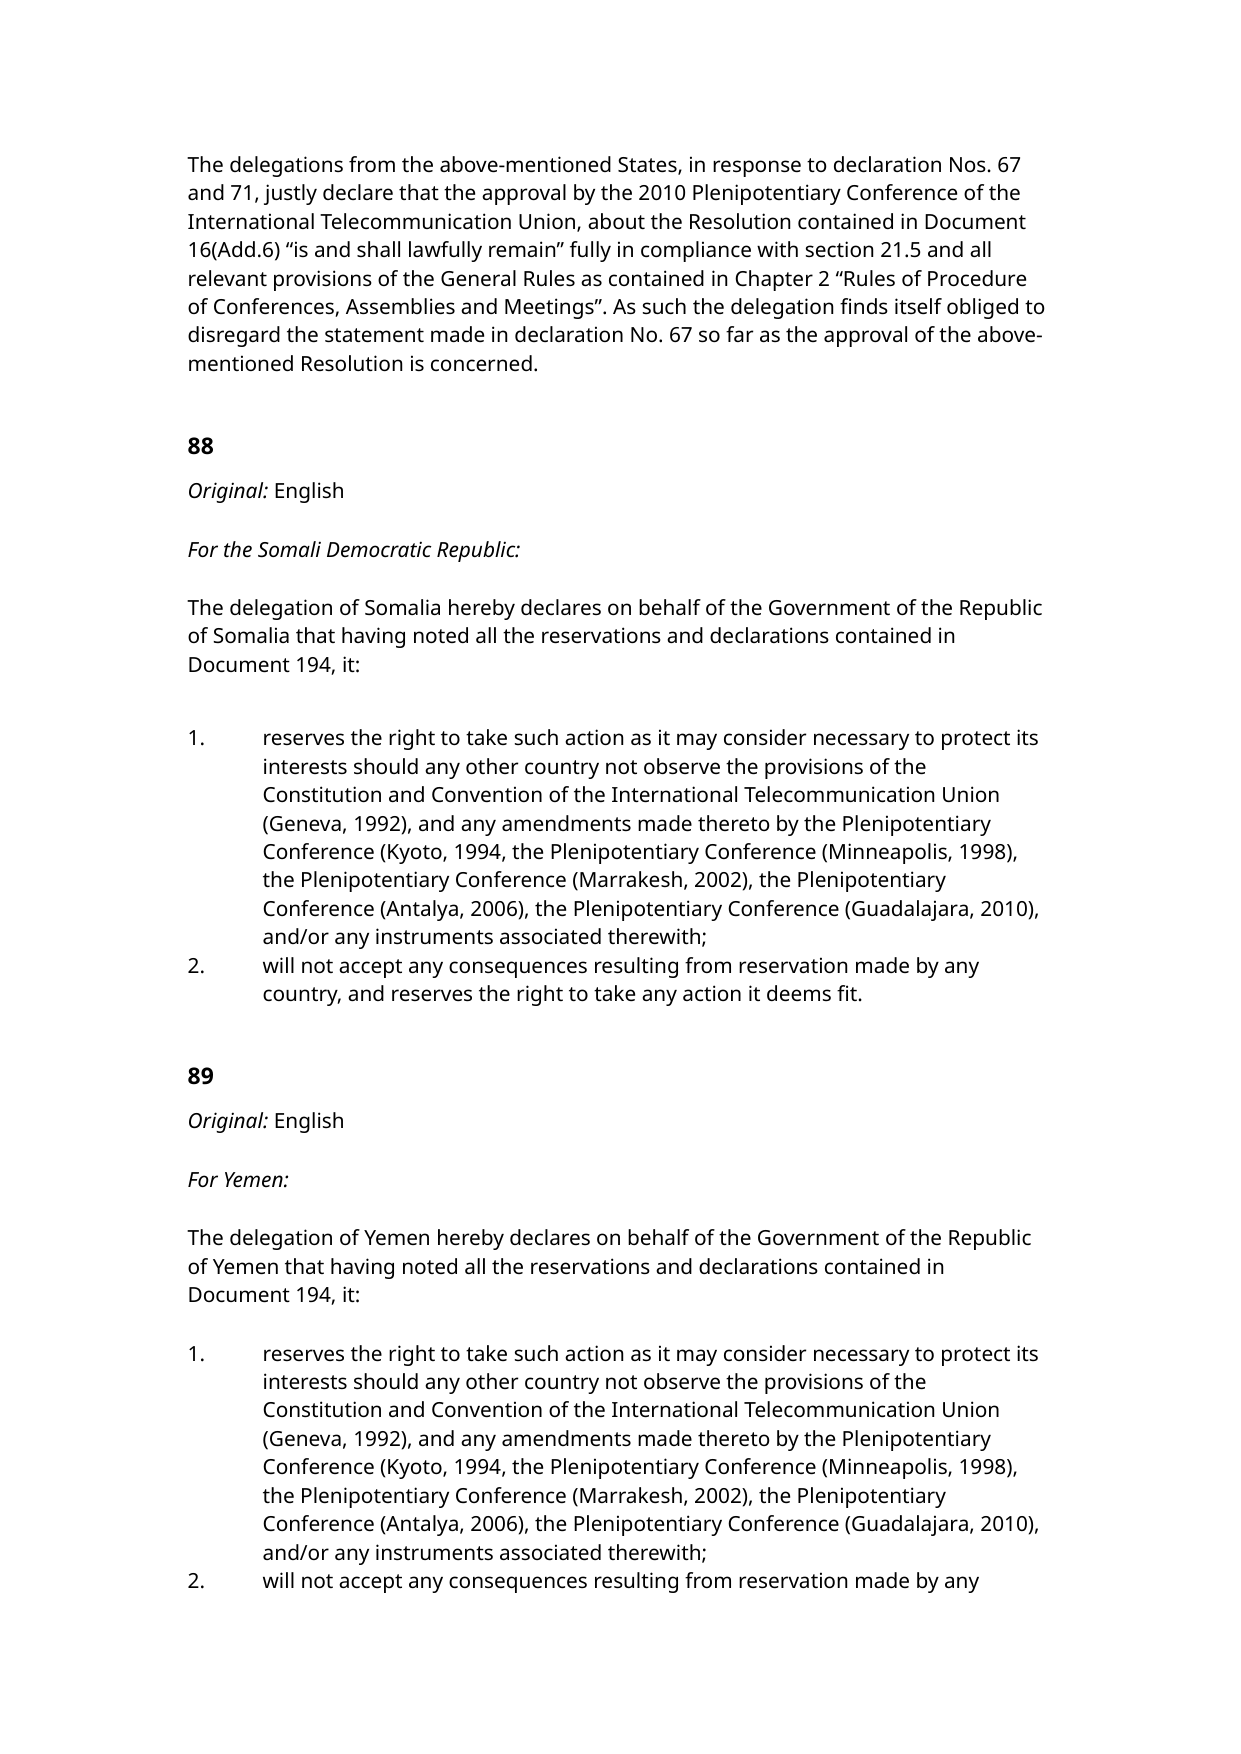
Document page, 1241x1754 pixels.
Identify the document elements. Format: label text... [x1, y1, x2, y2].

list reserves the right to take such action as it may consider necessary to protect its interests should any other country not observe the provisions of the Constitution and Convention of the International Telecommunication Union (Geneva, 1992), and any amendments made thereto by the Plenipotentiary Conference (Kyoto, 1994, the Plenipotentiary Conference (Minneapolis, 1998), the Plenipotentiary Conference (Marrakesh, 2002), the Plenipotentiary Conference (Antalya, 2006), the Plenipotentiary Conference (Guadalajara, 2010), and/or any instruments associated therewith; [187, 723, 1053, 951]
subtitle 89 [187, 1060, 1053, 1092]
text The delegation of Yemen hereby declares on behalf of the Government of the Republic of Yemen that having noted all the reservations and declarations contained in Document 194, it: [187, 1223, 1053, 1309]
text The delegation of Somalia hereby declares on behalf of the Government of the Republic of Somalia that having noted all the reservations and declarations contained in Document 194, it: [187, 593, 1053, 678]
subtitle 88 [187, 430, 1053, 461]
list reserves the right to take such action as it may consider necessary to protect its interests should any other country not observe the provisions of the Constitution and Convention of the International Telecommunication Union (Geneva, 1992), and any amendments made thereto by the Plenipotentiary Conference (Kyoto, 1994, the Plenipotentiary Conference (Minneapolis, 1998), the Plenipotentiary Conference (Marrakesh, 2002), the Plenipotentiary Conference (Antalya, 2006), the Plenipotentiary Conference (Guadalajara, 2010), and/or any instruments associated therewith; [187, 1339, 1053, 1566]
text For the Somali Democratic Republic: [187, 535, 1053, 563]
text Original: English [187, 1107, 1053, 1135]
list will not accept any consequences resulting from reservation made by any country, and reserves the right to take any action it deems fit. [187, 951, 1053, 1008]
list will not accept any consequences resulting from reservation made by any [187, 1566, 1053, 1595]
text The delegations from the above-mentioned States, in response to declaration Nos. 67 and 71, justly declare that the approval by the 2010 Plenipotentiary Conference of the International Telecommunication Union, about the Resolution contained in Document 16(Add.6) “is and shall lawfully remain” fully in compliance with section 21.5 and all relevant provisions of the General Rules as contained in Chapter 2 “Rules of Procedure of Conferences, Assemblies and Meetings”. As such the delegation finds itself obliged to disregard the statement made in declaration No. 67 so far as the approval of the above-mentioned Resolution is concerned. [187, 150, 1053, 377]
text Original: English [187, 476, 1053, 505]
text For Yemen: [187, 1165, 1053, 1193]
